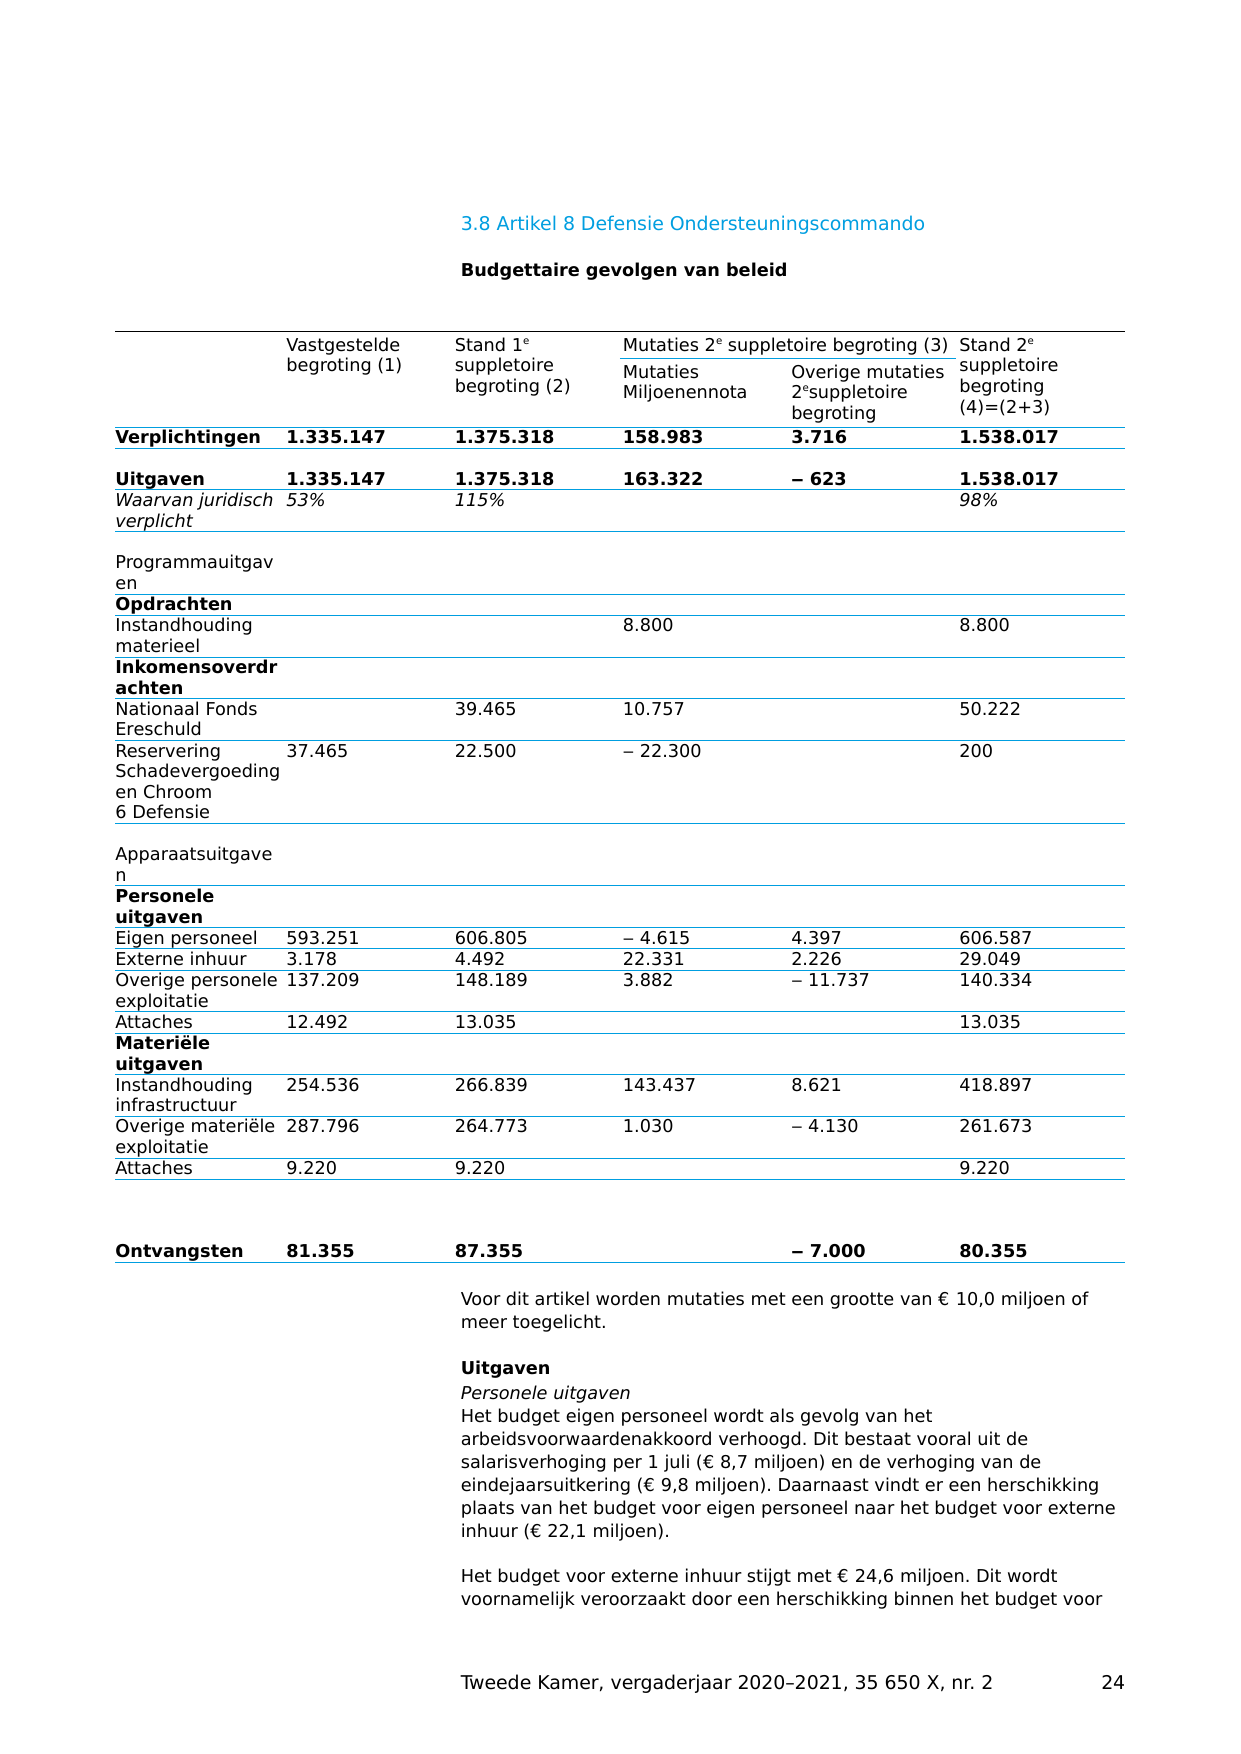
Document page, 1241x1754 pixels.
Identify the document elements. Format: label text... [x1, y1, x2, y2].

table_cell 1.538.017 [956, 469, 1125, 489]
table_cell [788, 532, 956, 552]
table_cell [620, 1221, 788, 1241]
table_cell [788, 699, 956, 740]
table_cell 29.049 [956, 949, 1125, 969]
table_cell 9.220 [452, 1159, 620, 1179]
table_cell Attaches [115, 1159, 283, 1179]
table_cell [788, 886, 956, 927]
text Personele uitgaven Het budget eigen personeel wordt als gevolg van het arbeidsvoorwaardenakkoord verhoogd. Dit bestaat vooral uit de salarisverhoging per 1 juli (€ 8,7 miljoen) en de verhoging van de eindejaarsuitkering (€ 9,8 miljoen). Daarnaast vindt er een herschikking plaats van het budget voor eigen personeel naar het budget voor externe inhuur (€ 22,1 miljoen). [461, 1381, 1125, 1542]
table_cell ‒ 22.300 [620, 741, 788, 823]
table_cell 3.882 [620, 971, 788, 1011]
table_cell [788, 741, 956, 823]
table_cell [115, 332, 283, 426]
table_cell Mutaties Miljoenennota [620, 359, 788, 426]
table_cell [452, 1221, 620, 1241]
table_cell ‒ 7.000 [788, 1241, 956, 1262]
table_cell 98% [956, 490, 1125, 531]
table_cell ‒ 4.615 [620, 928, 788, 948]
table_cell 12.492 [283, 1012, 452, 1032]
table_cell 1.375.318 [452, 428, 620, 448]
table_cell 3.716 [788, 428, 956, 448]
table_cell 22.331 [620, 949, 788, 969]
table_cell 50.222 [956, 699, 1125, 740]
table_cell Instandhouding infrastructuur [115, 1075, 283, 1116]
table_cell Waarvan juridisch verplicht [115, 490, 283, 531]
table_cell Uitgaven [115, 469, 283, 489]
table_cell 287.796 [283, 1117, 452, 1158]
table_cell [788, 616, 956, 656]
table_cell 593.251 [283, 928, 452, 948]
table_cell [283, 616, 452, 656]
table_cell 264.773 [452, 1117, 620, 1158]
table_cell [115, 1200, 283, 1221]
table_cell [956, 1221, 1125, 1241]
table_cell 87.355 [452, 1241, 620, 1262]
table_cell 9.220 [956, 1159, 1125, 1179]
table_cell [620, 1200, 788, 1221]
table_cell [115, 1221, 283, 1241]
table_cell 606.587 [956, 928, 1125, 948]
table_cell [283, 1180, 452, 1200]
table_cell [788, 1034, 956, 1074]
table_cell [620, 552, 788, 593]
table_cell [283, 844, 452, 885]
table_cell [956, 1034, 1125, 1074]
table_cell Stand 1e suppletoire begroting (2) [452, 332, 620, 426]
table_cell [283, 658, 452, 698]
table_cell Reservering Schadevergoedingen Chroom 6 Defensie [115, 741, 283, 823]
text Voor dit artikel worden mutaties met een grootte van € 10,0 miljoen of meer toegelicht. [461, 1287, 1125, 1333]
table_cell ‒ 4.130 [788, 1117, 956, 1158]
text Het budget voor externe inhuur stijgt met € 24,6 miljoen. Dit wordt voornamelijk veroorzaakt door een herschikking binnen het budget voor [461, 1564, 1125, 1610]
table_cell [788, 1180, 956, 1200]
table_cell [788, 1159, 956, 1179]
table_cell Overige personele exploitatie [115, 971, 283, 1011]
table_cell [620, 532, 788, 552]
table_cell Stand 2e suppletoire begroting (4)=(2+3) [956, 332, 1125, 426]
table_cell Eigen personeel [115, 928, 283, 948]
table_cell [452, 844, 620, 885]
table_cell [452, 1180, 620, 1200]
table_cell [115, 532, 283, 552]
table_cell 9.220 [283, 1159, 452, 1179]
table_cell [283, 824, 452, 844]
table_cell [620, 844, 788, 885]
table_cell [620, 824, 788, 844]
table_cell [452, 595, 620, 615]
table_cell 143.437 [620, 1075, 788, 1116]
table_cell [115, 449, 283, 469]
table_cell ‒ 11.737 [788, 971, 956, 1011]
table_cell [283, 532, 452, 552]
table_cell 606.805 [452, 928, 620, 948]
table_cell 1.030 [620, 1117, 788, 1158]
table_cell [283, 886, 452, 927]
table_cell 80.355 [956, 1241, 1125, 1262]
table_cell [620, 1159, 788, 1179]
table_cell [788, 844, 956, 885]
table_cell [956, 1180, 1125, 1200]
table_cell Ontvangsten [115, 1241, 283, 1262]
table_cell [620, 449, 788, 469]
table_cell 8.800 [956, 616, 1125, 656]
table_cell Overige mutaties 2esuppletoire begroting [788, 359, 956, 426]
table_cell [452, 449, 620, 469]
table_cell 8.800 [620, 616, 788, 656]
table_cell Verplichtingen [115, 428, 283, 448]
table_cell 254.536 [283, 1075, 452, 1116]
table_cell [452, 532, 620, 552]
table_cell [452, 824, 620, 844]
table_cell Inkomensoverdrachten [115, 658, 283, 698]
table_cell [452, 1200, 620, 1221]
table_cell [788, 595, 956, 615]
table_cell [283, 699, 452, 740]
table_cell [956, 532, 1125, 552]
table_cell [788, 1221, 956, 1241]
table_cell 10.757 [620, 699, 788, 740]
table_cell [283, 552, 452, 593]
table_cell 1.335.147 [283, 469, 452, 489]
table_cell Overige materiële exploitatie [115, 1117, 283, 1158]
table_cell Nationaal Fonds Ereschuld [115, 699, 283, 740]
table_cell 261.673 [956, 1117, 1125, 1158]
title 3.8 Artikel 8 Defensie Ondersteuningscommando [461, 213, 1125, 235]
table_cell Vastgestelde begroting (1) [283, 332, 452, 426]
table_cell [620, 1034, 788, 1074]
table_cell [452, 552, 620, 593]
table_cell 137.209 [283, 971, 452, 1011]
table_cell 163.322 [620, 469, 788, 489]
table_cell [788, 824, 956, 844]
table_cell 1.375.318 [452, 469, 620, 489]
table_cell [620, 1012, 788, 1032]
table_cell [283, 449, 452, 469]
table_cell [620, 886, 788, 927]
table_cell 8.621 [788, 1075, 956, 1116]
table_cell [283, 595, 452, 615]
table_cell 115% [452, 490, 620, 531]
table_cell 266.839 [452, 1075, 620, 1116]
table_cell 22.500 [452, 741, 620, 823]
table_cell 53% [283, 490, 452, 531]
table_cell [956, 886, 1125, 927]
text Budgettaire gevolgen van beleid [461, 258, 1125, 281]
table_cell 158.983 [620, 428, 788, 448]
table_cell [956, 1200, 1125, 1221]
table_cell [620, 490, 788, 531]
table_cell 140.334 [956, 971, 1125, 1011]
table_cell [620, 595, 788, 615]
table_cell [956, 658, 1125, 698]
table_cell [452, 1034, 620, 1074]
table_cell [956, 844, 1125, 885]
table_cell 1.335.147 [283, 428, 452, 448]
table_cell [956, 595, 1125, 615]
table_cell Instandhouding materieel [115, 616, 283, 656]
table_cell 39.465 [452, 699, 620, 740]
table_cell 1.538.017 [956, 428, 1125, 448]
table_cell 13.035 [452, 1012, 620, 1032]
table_cell [283, 1221, 452, 1241]
table_cell [620, 1241, 788, 1262]
table_cell [788, 449, 956, 469]
table_cell Programmauitgaven [115, 552, 283, 593]
table_cell Opdrachten [115, 595, 283, 615]
text Uitgaven [461, 1356, 1125, 1379]
table_header Tabel 13 Budgettaire gevolgen van beleid artikel 8 Defensie Ondersteuningscommando (bedragen x € 1.000) [115, 283, 1125, 331]
table_cell 4.492 [452, 949, 620, 969]
table_cell 148.189 [452, 971, 620, 1011]
table_cell [283, 1200, 452, 1221]
table_cell Mutaties 2e suppletoire begroting (3) [620, 332, 956, 358]
table_cell ‒ 623 [788, 469, 956, 489]
table_cell Materiële uitgaven [115, 1034, 283, 1074]
table_cell Apparaatsuitgaven [115, 844, 283, 885]
table_cell [620, 658, 788, 698]
table_cell [452, 616, 620, 656]
table_cell [115, 824, 283, 844]
table_cell [283, 1034, 452, 1074]
table_cell Externe inhuur [115, 949, 283, 969]
table_cell 2.226 [788, 949, 956, 969]
table_cell [956, 824, 1125, 844]
table_cell [452, 658, 620, 698]
table_cell [788, 658, 956, 698]
table_cell [788, 1200, 956, 1221]
table_cell 4.397 [788, 928, 956, 948]
table_cell 81.355 [283, 1241, 452, 1262]
table_cell [788, 1012, 956, 1032]
table_cell 418.897 [956, 1075, 1125, 1116]
table_cell [115, 1180, 283, 1200]
table_cell [788, 552, 956, 593]
table_cell [788, 490, 956, 531]
table_cell Personele uitgaven [115, 886, 283, 927]
table_cell [956, 449, 1125, 469]
table_cell 200 [956, 741, 1125, 823]
table_cell [452, 886, 620, 927]
table_cell Attaches [115, 1012, 283, 1032]
table_cell [620, 1180, 788, 1200]
table_cell 37.465 [283, 741, 452, 823]
table_cell 3.178 [283, 949, 452, 969]
table_cell 13.035 [956, 1012, 1125, 1032]
table_cell [956, 552, 1125, 593]
